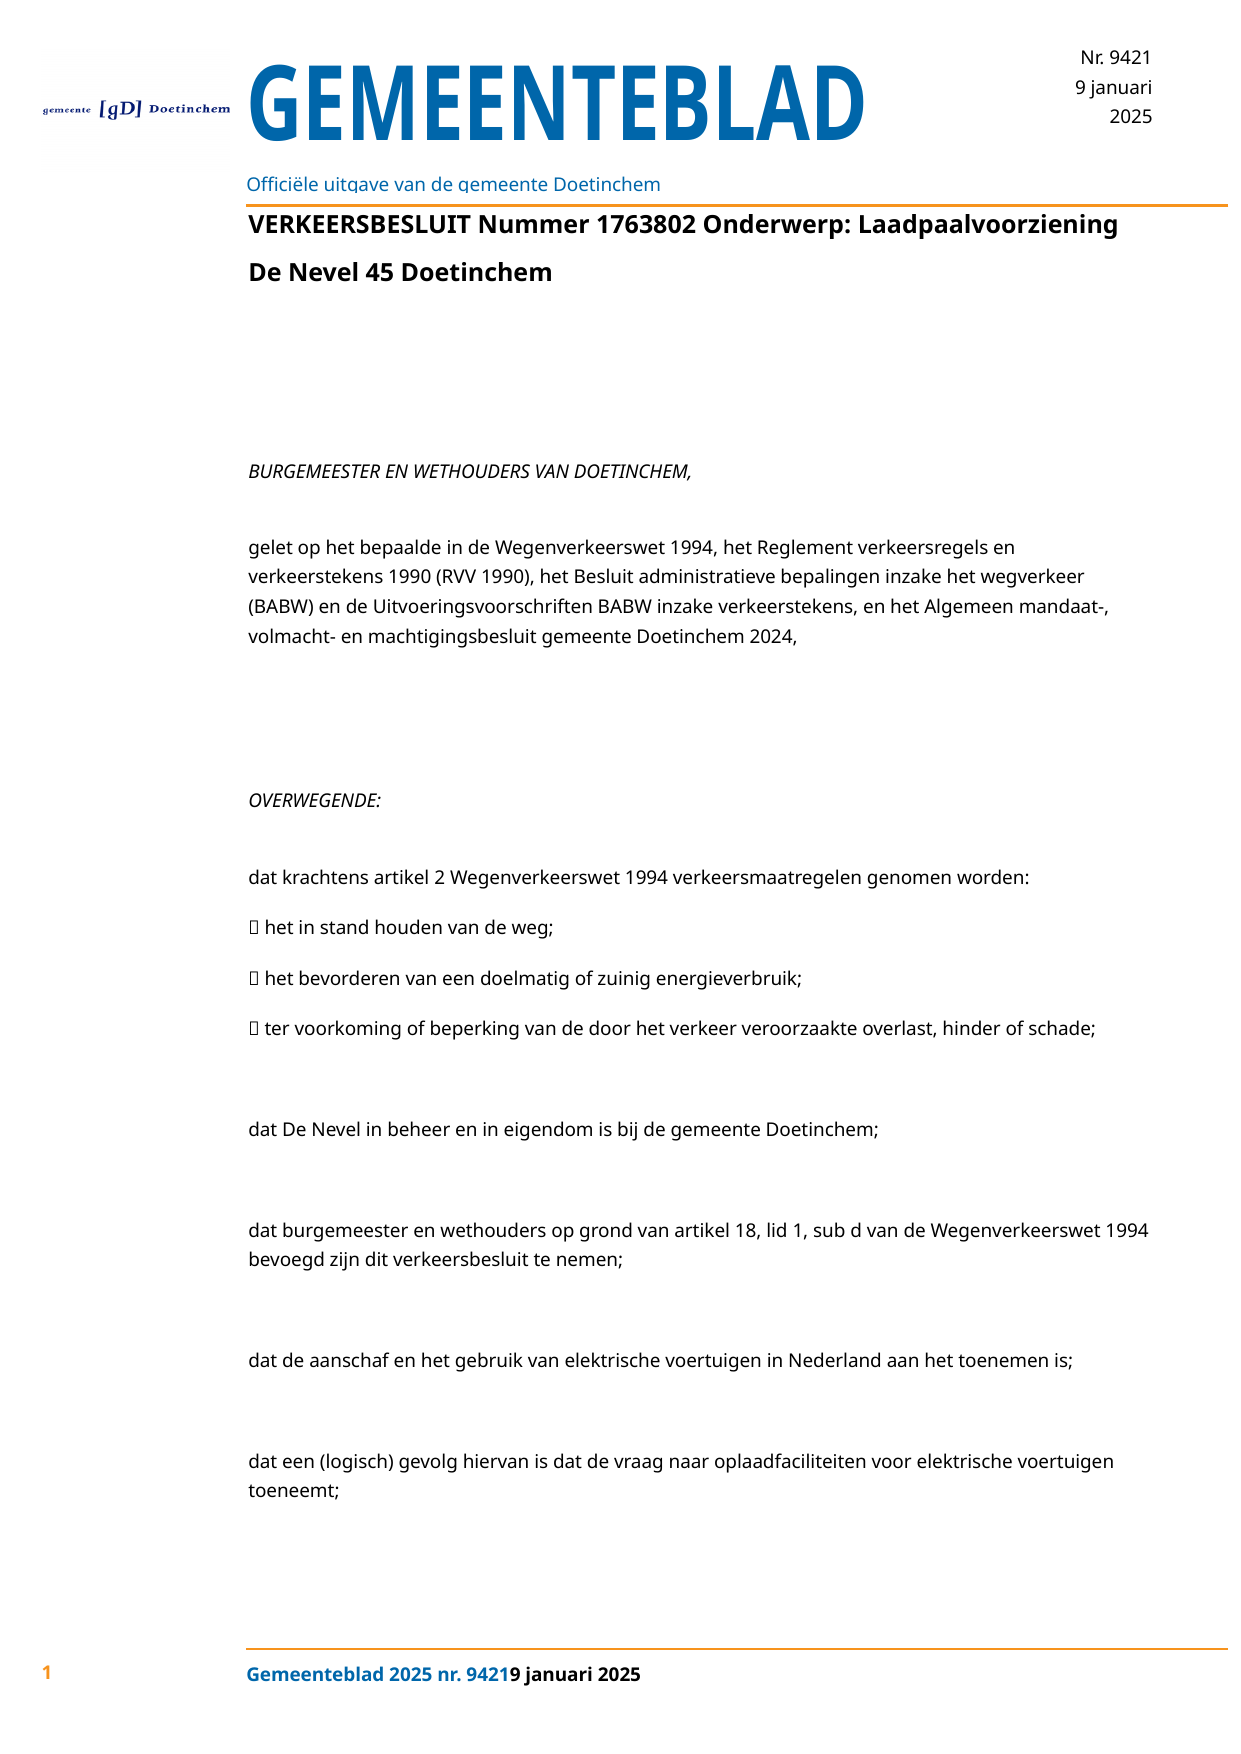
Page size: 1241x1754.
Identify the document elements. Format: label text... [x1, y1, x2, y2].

text dat De Nevel in beheer en in eigendom is bij de gemeente Doetinchem; [248, 1116, 1152, 1142]
text VERKEERSBESLUIT Nummer 1763802 Onderwerp: Laadpaalvoorziening De Nevel 45 Doetinchem [248, 207, 1152, 288]
text dat de aanschaf en het gebruik van elektrische voertuigen in Nederland aan het toenemen is; [248, 1347, 1152, 1373]
text  het bevorderen van een doelmatig of zuinig energieverbruik; [248, 965, 1152, 990]
text  ter voorkoming of beperking van de door het verkeer veroorzaakte overlast, hinder of schade; [248, 1015, 1152, 1041]
text gelet op het bepaalde in de Wegenverkeerswet 1994, het Reglement verkeersregels en verkeerstekens 1990 (RVV 1990), het Besluit administratieve bepalingen inzake het wegverkeer (BABW) en de Uitvoeringsvoorschriften BABW inzake verkeerstekens, en het Algemeen mandaat-, volmacht- en machtigingsbesluit gemeente Doetinchem 2024, [248, 534, 1152, 649]
text dat een (logisch) gevolg hiervan is dat de vraag naar oplaadfaciliteiten voor elektrische voertuigen toeneemt; [248, 1448, 1152, 1503]
text  het in stand houden van de weg; [248, 914, 1152, 940]
text OVERWEGENDE: [248, 788, 1152, 813]
picture [41, 47, 231, 172]
text dat krachtens artikel 2 Wegenverkeerswet 1994 verkeersmaatregelen genomen worden: [248, 864, 1152, 889]
text BURGEMEESTER EN WETHOUDERS VAN DOETINCHEM, [248, 458, 1152, 484]
text dat burgemeester en wethouders op grond van artikel 18, lid 1, sub d van de Wegenverkeerswet 1994 bevoegd zijn dit verkeersbesluit te nemen; [248, 1217, 1152, 1272]
